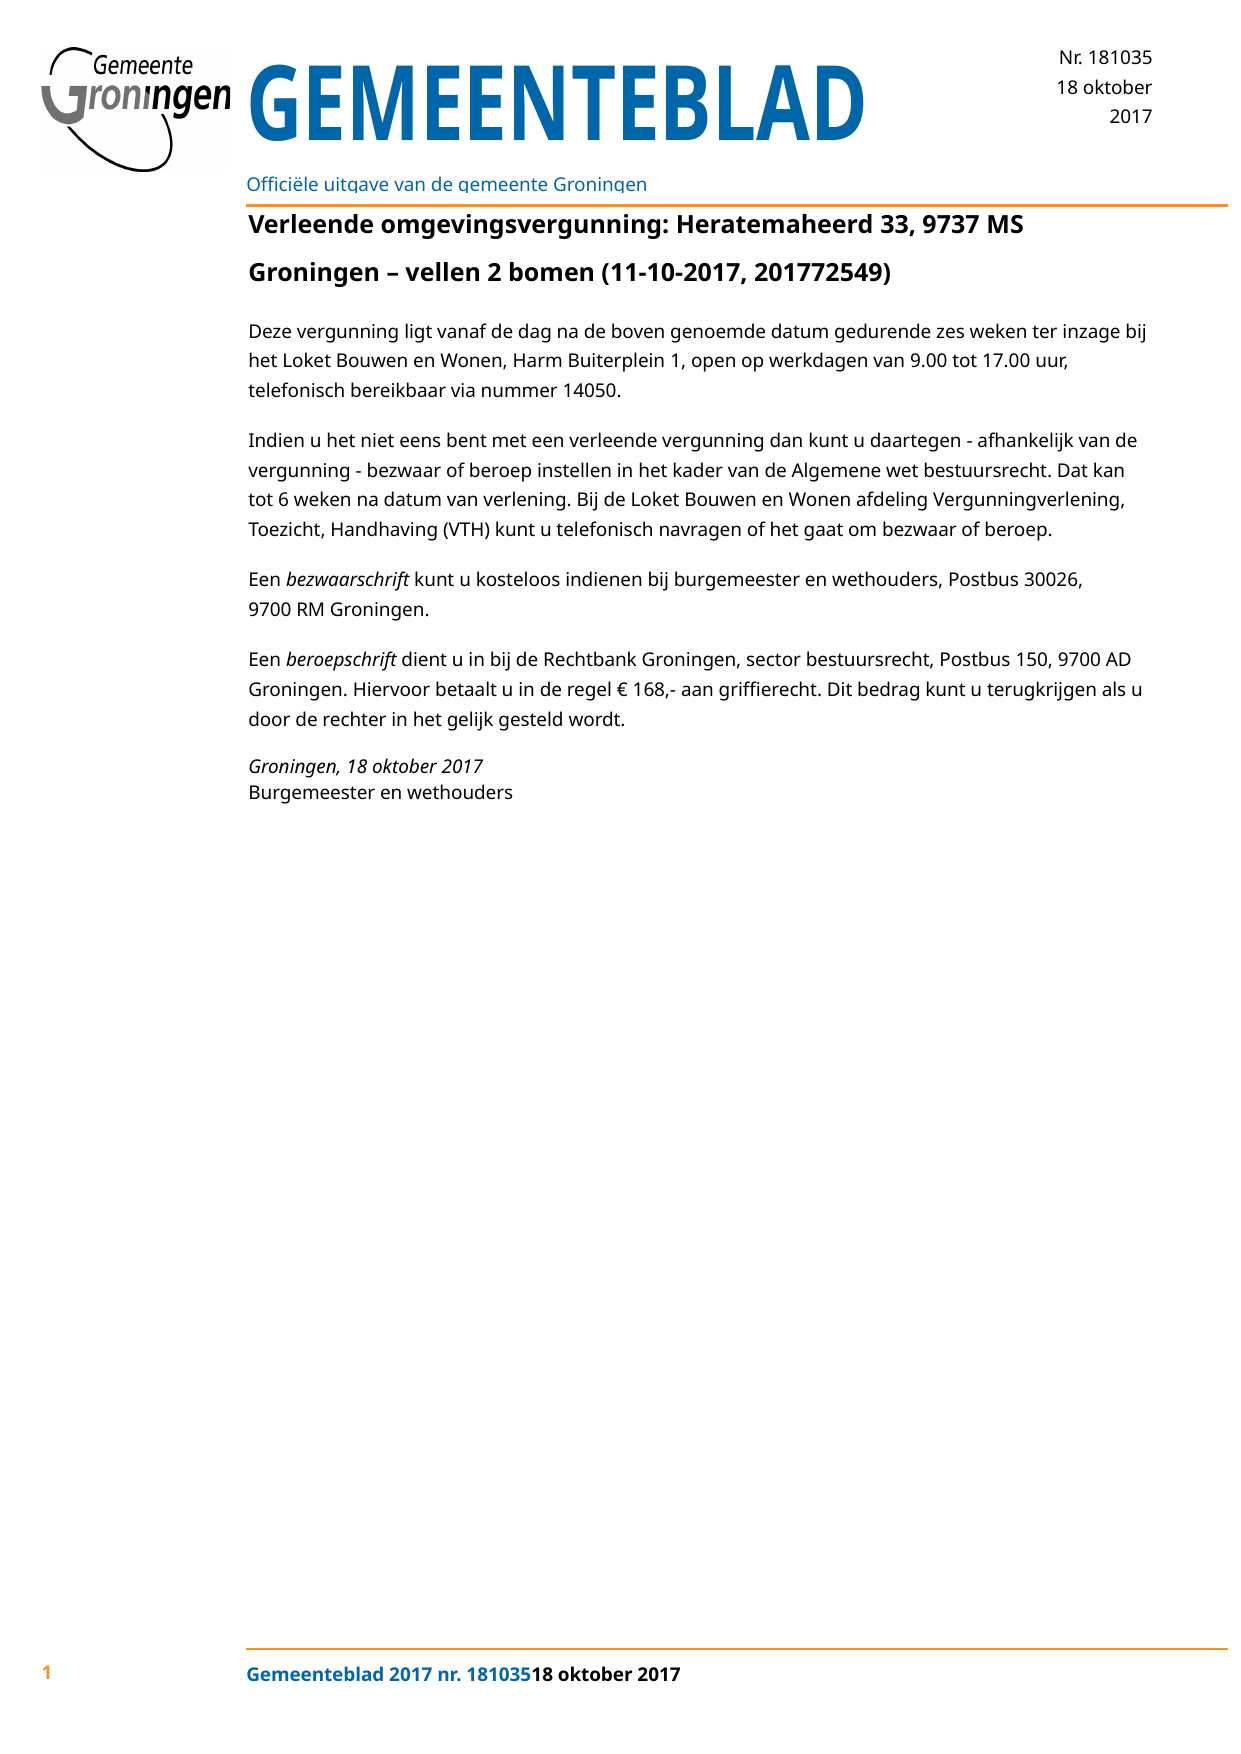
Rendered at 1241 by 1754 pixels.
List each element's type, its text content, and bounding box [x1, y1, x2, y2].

text Een beroepschrift dient u in bij de Rechtbank Groningen, sector bestuursrecht, Postbus 150, 9700 AD Groningen. Hiervoor betaalt u in de regel € 168,- aan griffierecht. Dit bedrag kunt u terugkrijgen als u door de rechter in het gelijk gesteld wordt. [248, 647, 1152, 732]
text Indien u het niet eens bent met een verleende vergunning dan kunt u daartegen - afhankelijk van de vergunning - bezwaar of beroep instellen in het kader van de Algemene wet bestuursrecht. Dat kan tot 6 weken na datum van verlening. Bij de Loket Bouwen en Wonen afdeling Vergunningverlening, Toezicht, Handhaving (VTH) kunt u telefonisch navragen of het gaat om bezwaar of beroep. [248, 427, 1152, 542]
text Een bezwaarschrift kunt u kosteloos indienen bij burgemeester en wethouders, Postbus 30026, 9700 RM Groningen. [248, 567, 1152, 622]
text Deze vergunning ligt vanaf de dag na de boven genoemde datum gedurende zes weken ter inzage bij het Loket Bouwen en Wonen, Harm Buiterplein 1, open op werkdagen van 9.00 tot 17.00 uur, telefonisch bereikbaar via nummer 14050. [248, 318, 1152, 403]
text Verleende omgevingsvergunning: Heratemaheerd 33, 9737 MS Groningen – vellen 2 bomen (11-10-2017, 201772549) [248, 207, 1152, 288]
text Groningen, 18 oktober 2017 [248, 754, 1152, 779]
text Burgemeester en wethouders [248, 779, 1152, 805]
picture [41, 47, 231, 172]
